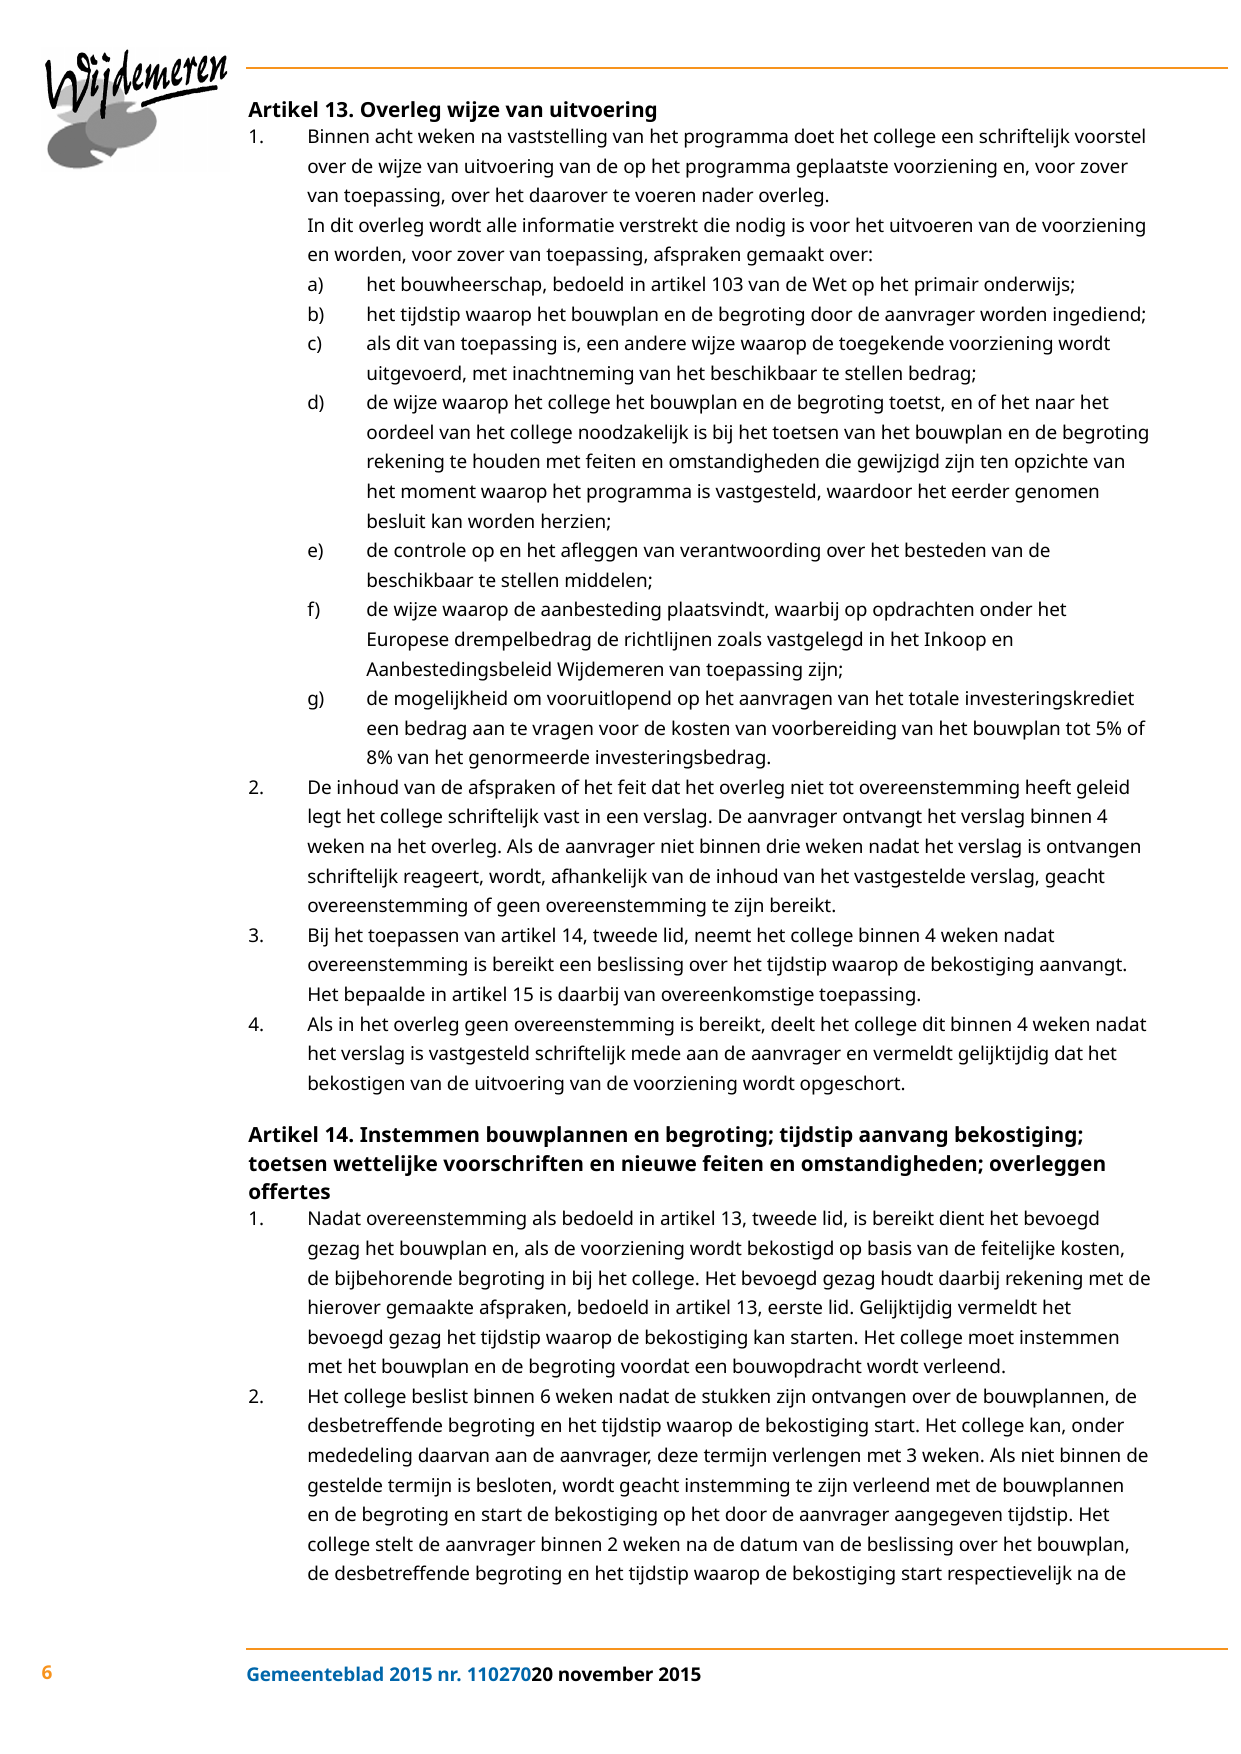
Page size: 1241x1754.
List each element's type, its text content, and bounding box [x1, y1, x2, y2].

picture [41, 47, 231, 172]
list Als in het overleg geen overeenstemming is bereikt, deelt het college dit binnen 4 weken nadat het verslag is vastgesteld schriftelijk mede aan de aanvrager en vermeldt gelijktijdig dat het bekostigen van de uitvoering van de voorziening wordt opgeschort. [248, 1011, 1152, 1096]
text Artikel 13. Overleg wijze van uitvoering [248, 95, 1152, 123]
list de wijze waarop het college het bouwplan en de begroting toetst, en of het naar het oordeel van het college noodzakelijk is bij het toetsen van het bouwplan en de begroting rekening te houden met feiten en omstandigheden die gewijzigd zijn ten opzichte van het moment waarop het programma is vastgesteld, waardoor het eerder genomen besluit kan worden herzien; [307, 389, 1152, 533]
list In dit overleg wordt alle informatie verstrekt die nodig is voor het uitvoeren van de voorziening en worden, voor zover van toepassing, afspraken gemaakt over: [248, 212, 1152, 267]
list de controle op en het afleggen van verantwoording over het besteden van de beschikbaar te stellen middelen; [307, 537, 1152, 593]
list Binnen acht weken na vaststelling van het programma doet het college een schriftelijk voorstel over de wijze van uitvoering van de op het programma geplaatste voorziening en, voor zover van toepassing, over het daarover te voeren nader overleg. [248, 123, 1152, 208]
list de wijze waarop de aanbesteding plaatsvindt, waarbij op opdrachten onder het Europese drempelbedrag de richtlijnen zoals vastgelegd in het Inkoop en Aanbestedingsbeleid Wijdemeren van toepassing zijn; [307, 597, 1152, 681]
list Bij het toepassen van artikel 14, tweede lid, neemt het college binnen 4 weken nadat overeenstemming is bereikt een beslissing over het tijdstip waarop de bekostiging aanvangt. Het bepaalde in artikel 15 is daarbij van overeenkomstige toepassing. [248, 922, 1152, 1007]
list Het college beslist binnen 6 weken nadat de stukken zijn ontvangen over de bouwplannen, de desbetreffende begroting en het tijdstip waarop de bekostiging start. Het college kan, onder mededeling daarvan aan de aanvrager, deze termijn verlengen met 3 weken. Als niet binnen de gestelde termijn is besloten, wordt geacht instemming te zijn verleend met de bouwplannen en de begroting en start de bekostiging op het door de aanvrager aangegeven tijdstip. Het college stelt de aanvrager binnen 2 weken na de datum van de beslissing over het bouwplan, de desbetreffende begroting en het tijdstip waarop de bekostiging start respectievelijk na de [248, 1383, 1152, 1586]
list het bouwheerschap, bedoeld in artikel 103 van de Wet op het primair onderwijs; [307, 271, 1152, 297]
list de mogelijkheid om vooruitlopend op het aanvragen van het totale investeringskrediet een bedrag aan te vragen voor de kosten van voorbereiding van het bouwplan tot 5% of 8% van het genormeerde investeringsbedrag. [307, 685, 1152, 770]
list Nadat overeenstemming als bedoeld in artikel 13, tweede lid, is bereikt dient het bevoegd gezag het bouwplan en, als de voorziening wordt bekostigd op basis van de feitelijke kosten, de bijbehorende begroting in bij het college. Het bevoegd gezag houdt daarbij rekening met de hierover gemaakte afspraken, bedoeld in artikel 13, eerste lid. Gelijktijdig vermeldt het bevoegd gezag het tijdstip waarop de bekostiging kan starten. Het college moet instemmen met het bouwplan en de begroting voordat een bouwopdracht wordt verleend. [248, 1206, 1152, 1379]
list als dit van toepassing is, een andere wijze waarop de toegekende voorziening wordt uitgevoerd, met inachtneming van het beschikbaar te stellen bedrag; [307, 330, 1152, 386]
list het tijdstip waarop het bouwplan en de begroting door de aanvrager worden ingediend; [307, 301, 1152, 326]
list De inhoud van de afspraken of het feit dat het overleg niet tot overeenstemming heeft geleid legt het college schriftelijk vast in een verslag. De aanvrager ontvangt het verslag binnen 4 weken na het overleg. Als de aanvrager niet binnen drie weken nadat het verslag is ontvangen schriftelijk reageert, wordt, afhankelijk van de inhoud van het vastgestelde verslag, geacht overeenstemming of geen overeenstemming te zijn bereikt. [248, 774, 1152, 918]
text Artikel 14. Instemmen bouwplannen en begroting; tijdstip aanvang bekostiging; toetsen wettelijke voorschriften en nieuwe feiten en omstandigheden; overleggen offertes [248, 1120, 1152, 1206]
